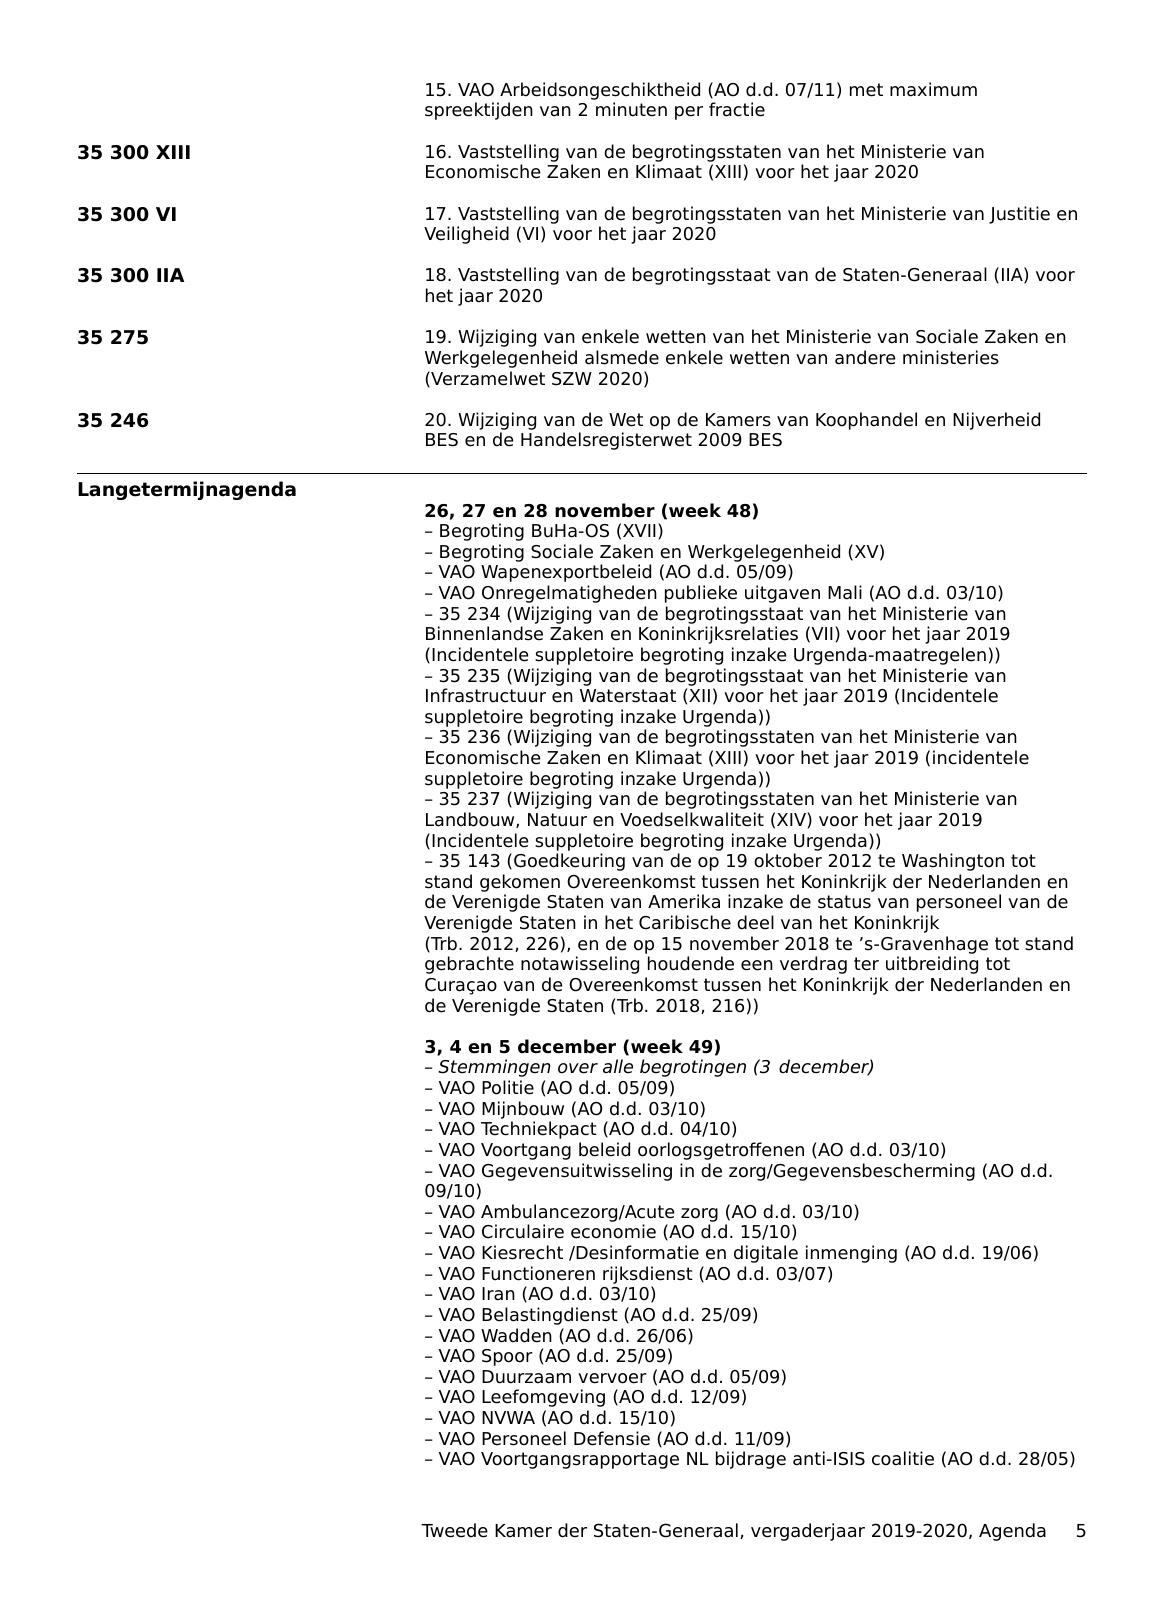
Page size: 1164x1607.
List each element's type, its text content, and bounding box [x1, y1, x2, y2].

table_cell [401, 1202, 418, 1222]
table_cell 17. Vaststelling van de begrotingsstaten van het Ministerie van Justitie en Veiligheid (VI) voor het jaar 2020 [418, 204, 1087, 245]
table_cell [77, 501, 401, 521]
table_cell [401, 1305, 418, 1326]
table_cell – VAO Onregelmatigheden publieke uitgaven Mali (AO d.d. 03/10) [418, 583, 1087, 604]
table_cell [77, 1264, 401, 1284]
table_cell [77, 583, 401, 604]
table_cell [401, 1161, 418, 1202]
table_cell [77, 1388, 401, 1408]
table_cell [418, 183, 1087, 203]
table_cell [401, 1119, 418, 1140]
table_cell [77, 1119, 401, 1140]
table_cell [401, 307, 418, 327]
table_cell [77, 1305, 401, 1326]
table_cell [401, 245, 418, 265]
table_cell – VAO Wapenexportbeleid (AO d.d. 05/09) [418, 563, 1087, 583]
table_cell 18. Vaststelling van de begrotingsstaat van de Staten-Generaal (IIA) voor het jaar 2020 [418, 265, 1087, 307]
table_cell [77, 1016, 401, 1037]
table_header Langetermijnagenda [77, 474, 401, 501]
table_cell 16. Vaststelling van de begrotingsstaten van het Ministerie van Economische Zaken en Klimaat (XIII) voor het jaar 2020 [418, 142, 1087, 183]
table_cell [77, 851, 401, 1016]
table_cell [401, 1346, 418, 1367]
table_cell [401, 542, 418, 562]
table_cell [401, 204, 418, 245]
table_cell [77, 728, 401, 789]
table_cell – VAO Wadden (AO d.d. 26/06) [418, 1326, 1087, 1346]
table_header [418, 474, 1087, 501]
table_cell – 35 143 (Goedkeuring van de op 19 oktober 2012 te Washington tot stand gekomen Overeenkomst tussen het Koninkrijk der Nederlanden en de Verenigde Staten van Amerika inzake de status van personeel van de Verenigde Staten in het Caribische deel van het Koninkrijk (Trb. 2012, 226), en de op 15 november 2018 te ’s-Gravenhage tot stand gebrachte notawisseling houdende een verdrag ter uitbreiding tot Curaçao van de Overeenkomst tussen het Koninkrijk der Nederlanden en de Verenigde Staten (Trb. 2018, 216)) [418, 851, 1087, 1016]
table_cell [401, 1140, 418, 1161]
table_cell 3, 4 en 5 december (week 49) [418, 1037, 1087, 1057]
table_cell [401, 1058, 418, 1078]
table_cell [77, 80, 401, 121]
table_cell – VAO Functioneren rijksdienst (AO d.d. 03/07) [418, 1264, 1087, 1284]
table_cell 26, 27 en 28 november (week 48) [418, 501, 1087, 521]
table_cell – VAO Iran (AO d.d. 03/10) [418, 1284, 1087, 1305]
table_cell – VAO Duurzaam vervoer (AO d.d. 05/09) [418, 1367, 1087, 1387]
table_cell 15. VAO Arbeidsongeschiktheid (AO d.d. 07/11) met maximum spreektijden van 2 minuten per fractie [418, 80, 1087, 121]
table_cell [77, 1161, 401, 1202]
table_cell [401, 1429, 418, 1449]
table_cell [77, 1408, 401, 1429]
table_cell [401, 1078, 418, 1099]
table_cell [77, 1078, 401, 1099]
table_cell [418, 1016, 1087, 1037]
table_cell – VAO Belastingdienst (AO d.d. 25/09) [418, 1305, 1087, 1326]
table_cell [401, 789, 418, 851]
table_cell – VAO Circulaire economie (AO d.d. 15/10) [418, 1223, 1087, 1243]
table_cell – VAO Ambulancezorg/Acute zorg (AO d.d. 03/10) [418, 1202, 1087, 1222]
table_cell [401, 1284, 418, 1305]
table_cell – VAO Voortgang beleid oorlogsgetroffenen (AO d.d. 03/10) [418, 1140, 1087, 1161]
table_cell [418, 121, 1087, 142]
table_cell – VAO Techniekpact (AO d.d. 04/10) [418, 1119, 1087, 1140]
table_cell [401, 521, 418, 542]
table_cell [401, 80, 418, 121]
table_cell 35 246 [77, 410, 401, 451]
table_cell – Begroting Sociale Zaken en Werkgelegenheid (XV) [418, 542, 1087, 562]
table_cell [418, 307, 1087, 327]
table_cell [401, 327, 418, 389]
table_cell – Stemmingen over alle begrotingen (3 december) [418, 1058, 1087, 1078]
table_cell 35 300 XIII [77, 142, 401, 183]
table_cell [401, 728, 418, 789]
table_cell – VAO NVWA (AO d.d. 15/10) [418, 1408, 1087, 1429]
table_cell [77, 245, 401, 265]
table_cell [77, 1284, 401, 1305]
table_cell 35 275 [77, 327, 401, 389]
table_cell [77, 604, 401, 666]
table_cell [401, 1223, 418, 1243]
table_cell – VAO Kiesrecht /Desinformatie en digitale inmenging (AO d.d. 19/06) [418, 1243, 1087, 1264]
table_cell [77, 789, 401, 851]
table_cell [77, 542, 401, 562]
table_cell – VAO Leefomgeving (AO d.d. 12/09) [418, 1388, 1087, 1408]
table_cell [418, 245, 1087, 265]
table_cell [77, 183, 401, 203]
table_cell [77, 389, 401, 410]
table_cell [401, 142, 418, 183]
table_cell – VAO Politie (AO d.d. 05/09) [418, 1078, 1087, 1099]
table_cell – VAO Mijnbouw (AO d.d. 03/10) [418, 1099, 1087, 1119]
table_cell [401, 1408, 418, 1429]
table_cell – 35 235 (Wijziging van de begrotingsstaat van het Ministerie van Infrastructuur en Waterstaat (XII) voor het jaar 2019 (Incidentele suppletoire begroting inzake Urgenda)) [418, 666, 1087, 727]
table_cell [401, 1243, 418, 1264]
table_cell [401, 1037, 418, 1057]
table_cell [77, 307, 401, 327]
table_cell [77, 666, 401, 727]
table_cell [77, 1140, 401, 1161]
table_cell [401, 410, 418, 451]
table_cell 35 300 IIA [77, 265, 401, 307]
table_cell [401, 1099, 418, 1119]
table_cell [77, 1449, 401, 1470]
table_cell [77, 521, 401, 542]
table_cell – VAO Spoor (AO d.d. 25/09) [418, 1346, 1087, 1367]
table_cell – VAO Voortgangsrapportage NL bijdrage anti-ISIS coalitie (AO d.d. 28/05) [418, 1449, 1087, 1470]
table_cell [401, 59, 418, 80]
table_cell [77, 563, 401, 583]
table_header [401, 474, 418, 501]
table_cell [401, 1388, 418, 1408]
table_cell [77, 1202, 401, 1222]
table_cell [401, 583, 418, 604]
table_cell 20. Wijziging van de Wet op de Kamers van Koophandel en Nijverheid BES en de Handelsregisterwet 2009 BES [418, 410, 1087, 451]
table_cell [77, 1223, 401, 1243]
table_cell [77, 59, 401, 80]
table_cell [77, 1099, 401, 1119]
table_cell 19. Wijziging van enkele wetten van het Ministerie van Sociale Zaken en Werkgelegenheid alsmede enkele wetten van andere ministeries (Verzamelwet SZW 2020) [418, 327, 1087, 389]
table_cell – 35 234 (Wijziging van de begrotingsstaat van het Ministerie van Binnenlandse Zaken en Koninkrijksrelaties (VII) voor het jaar 2019 (Incidentele suppletoire begroting inzake Urgenda-maatregelen)) [418, 604, 1087, 666]
table_cell [401, 183, 418, 203]
table_cell – 35 236 (Wijziging van de begrotingsstaten van het Ministerie van Economische Zaken en Klimaat (XIII) voor het jaar 2019 (incidentele suppletoire begroting inzake Urgenda)) [418, 728, 1087, 789]
table_cell – 35 237 (Wijziging van de begrotingsstaten van het Ministerie van Landbouw, Natuur en Voedselkwaliteit (XIV) voor het jaar 2019 (Incidentele suppletoire begroting inzake Urgenda)) [418, 789, 1087, 851]
table_cell [77, 1346, 401, 1367]
table_cell [401, 1016, 418, 1037]
table_cell [401, 851, 418, 1016]
table_cell [401, 563, 418, 583]
table_cell [401, 666, 418, 727]
table_cell [77, 1429, 401, 1449]
table_cell – VAO Personeel Defensie (AO d.d. 11/09) [418, 1429, 1087, 1449]
table_cell [77, 1326, 401, 1346]
table_cell [418, 389, 1087, 410]
table_cell – VAO Gegevensuitwisseling in de zorg/Gegevensbescherming (AO d.d. 09/10) [418, 1161, 1087, 1202]
table_cell [401, 265, 418, 307]
table_cell [77, 121, 401, 142]
table_cell [401, 1367, 418, 1387]
table_cell – Begroting BuHa-OS (XVII) [418, 521, 1087, 542]
table_cell [401, 121, 418, 142]
table_cell [401, 604, 418, 666]
table_cell [77, 1037, 401, 1057]
table_cell 35 300 VI [77, 204, 401, 245]
table_cell [77, 1243, 401, 1264]
table_cell [401, 501, 418, 521]
table_cell [77, 1058, 401, 1078]
table_cell [401, 389, 418, 410]
table_cell [77, 1367, 401, 1387]
table_cell [401, 1326, 418, 1346]
table_cell [401, 1449, 418, 1470]
table_cell [401, 1264, 418, 1284]
table_cell [418, 59, 1087, 80]
